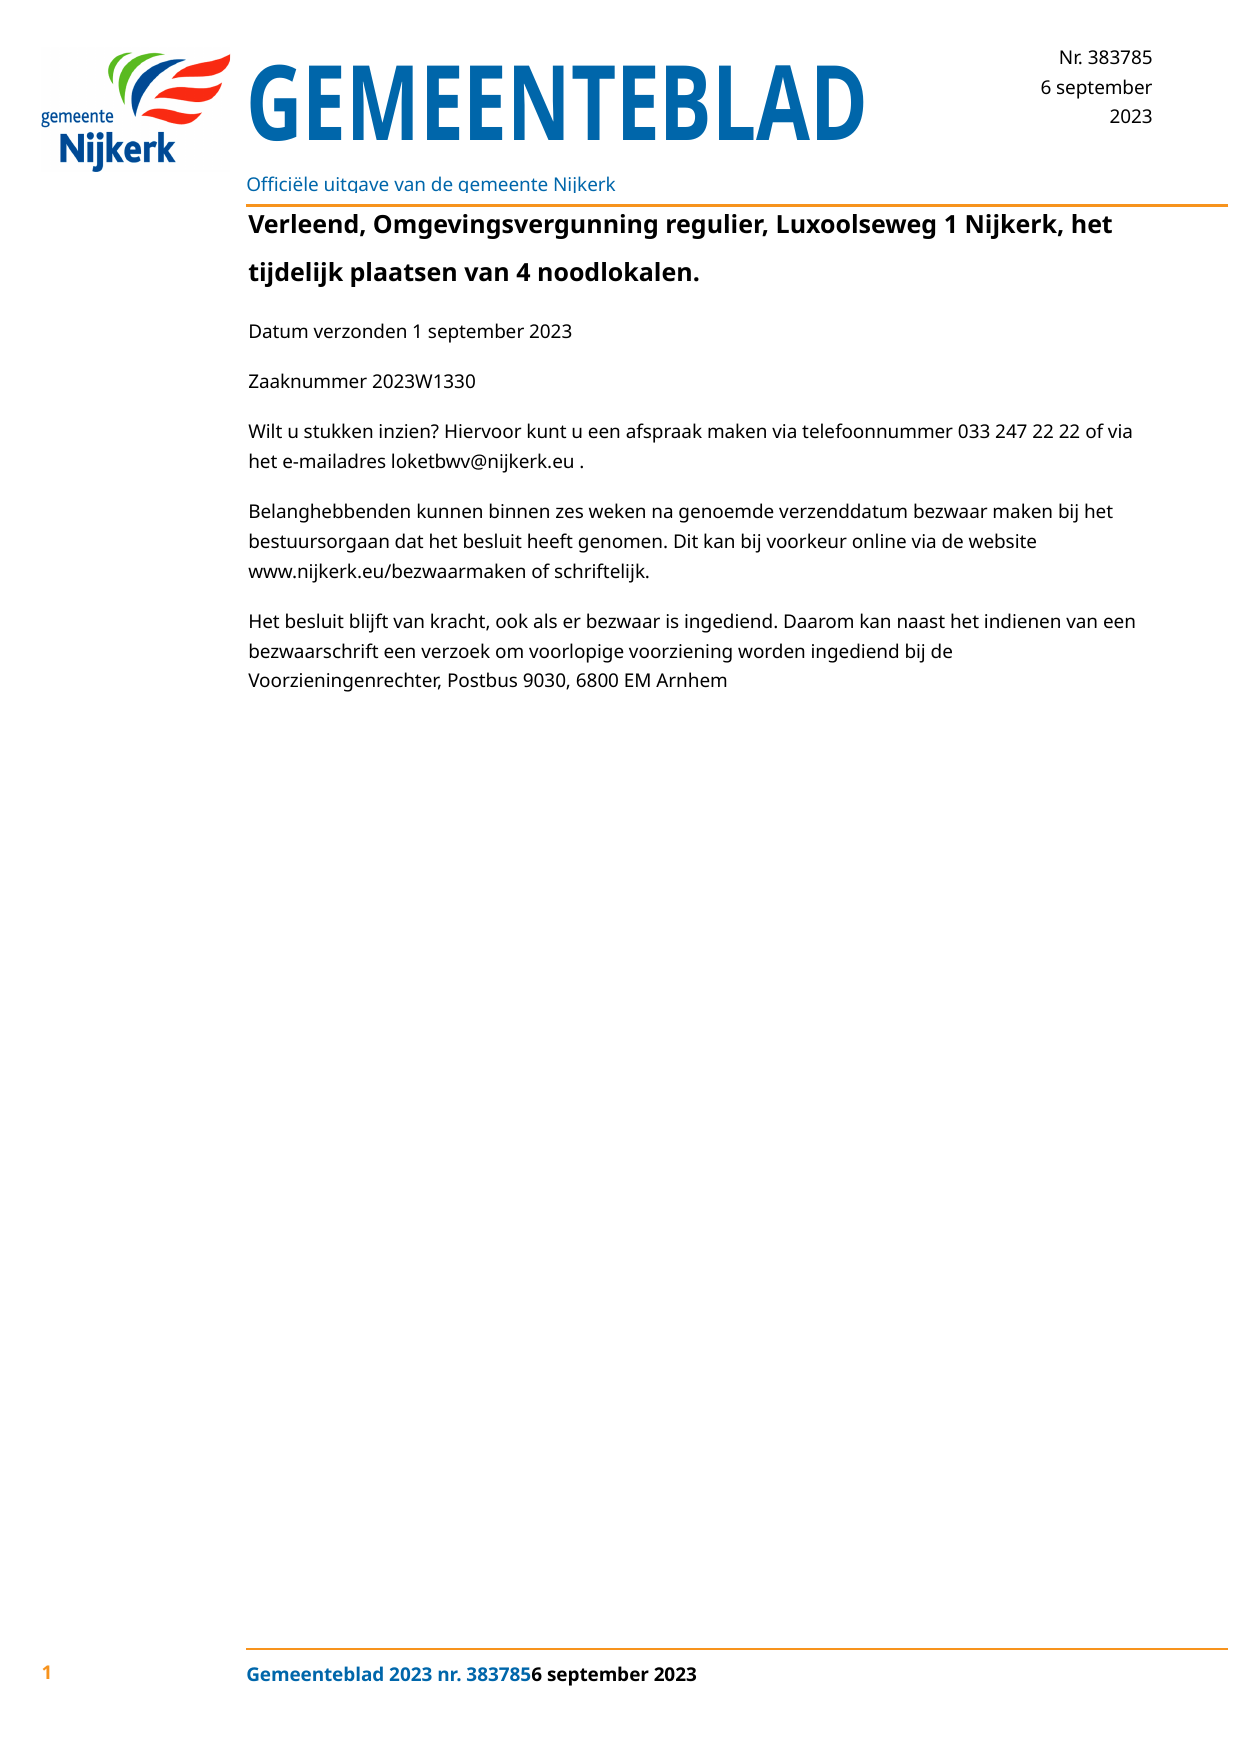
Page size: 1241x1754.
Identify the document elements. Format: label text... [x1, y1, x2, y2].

text Verleend, Omgevingsvergunning regulier, Luxoolseweg 1 Nijkerk, het tijdelijk plaatsen van 4 noodlokalen. [248, 207, 1152, 288]
text Zaaknummer 2023W1330 [248, 368, 1152, 394]
text Datum verzonden 1 september 2023 [248, 318, 1152, 344]
text Belanghebbenden kunnen binnen zes weken na genoemde verzenddatum bezwaar maken bij het bestuursorgaan dat het besluit heeft genomen. Dit kan bij voorkeur online via de website www.nijkerk.eu/bezwaarmaken of schriftelijk. [248, 499, 1152, 584]
text Wilt u stukken inzien? Hiervoor kunt u een afspraak maken via telefoonnummer 033 247 22 22 of via het e-mailadres loketbwv@nijkerk.eu . [248, 419, 1152, 474]
picture [41, 47, 231, 172]
text Het besluit blijft van kracht, ook als er bezwaar is ingediend. Daarom kan naast het indienen van een bezwaarschrift een verzoek om voorlopige voorziening worden ingediend bij de Voorzieningenrechter, Postbus 9030, 6800 EM Arnhem [248, 608, 1152, 693]
